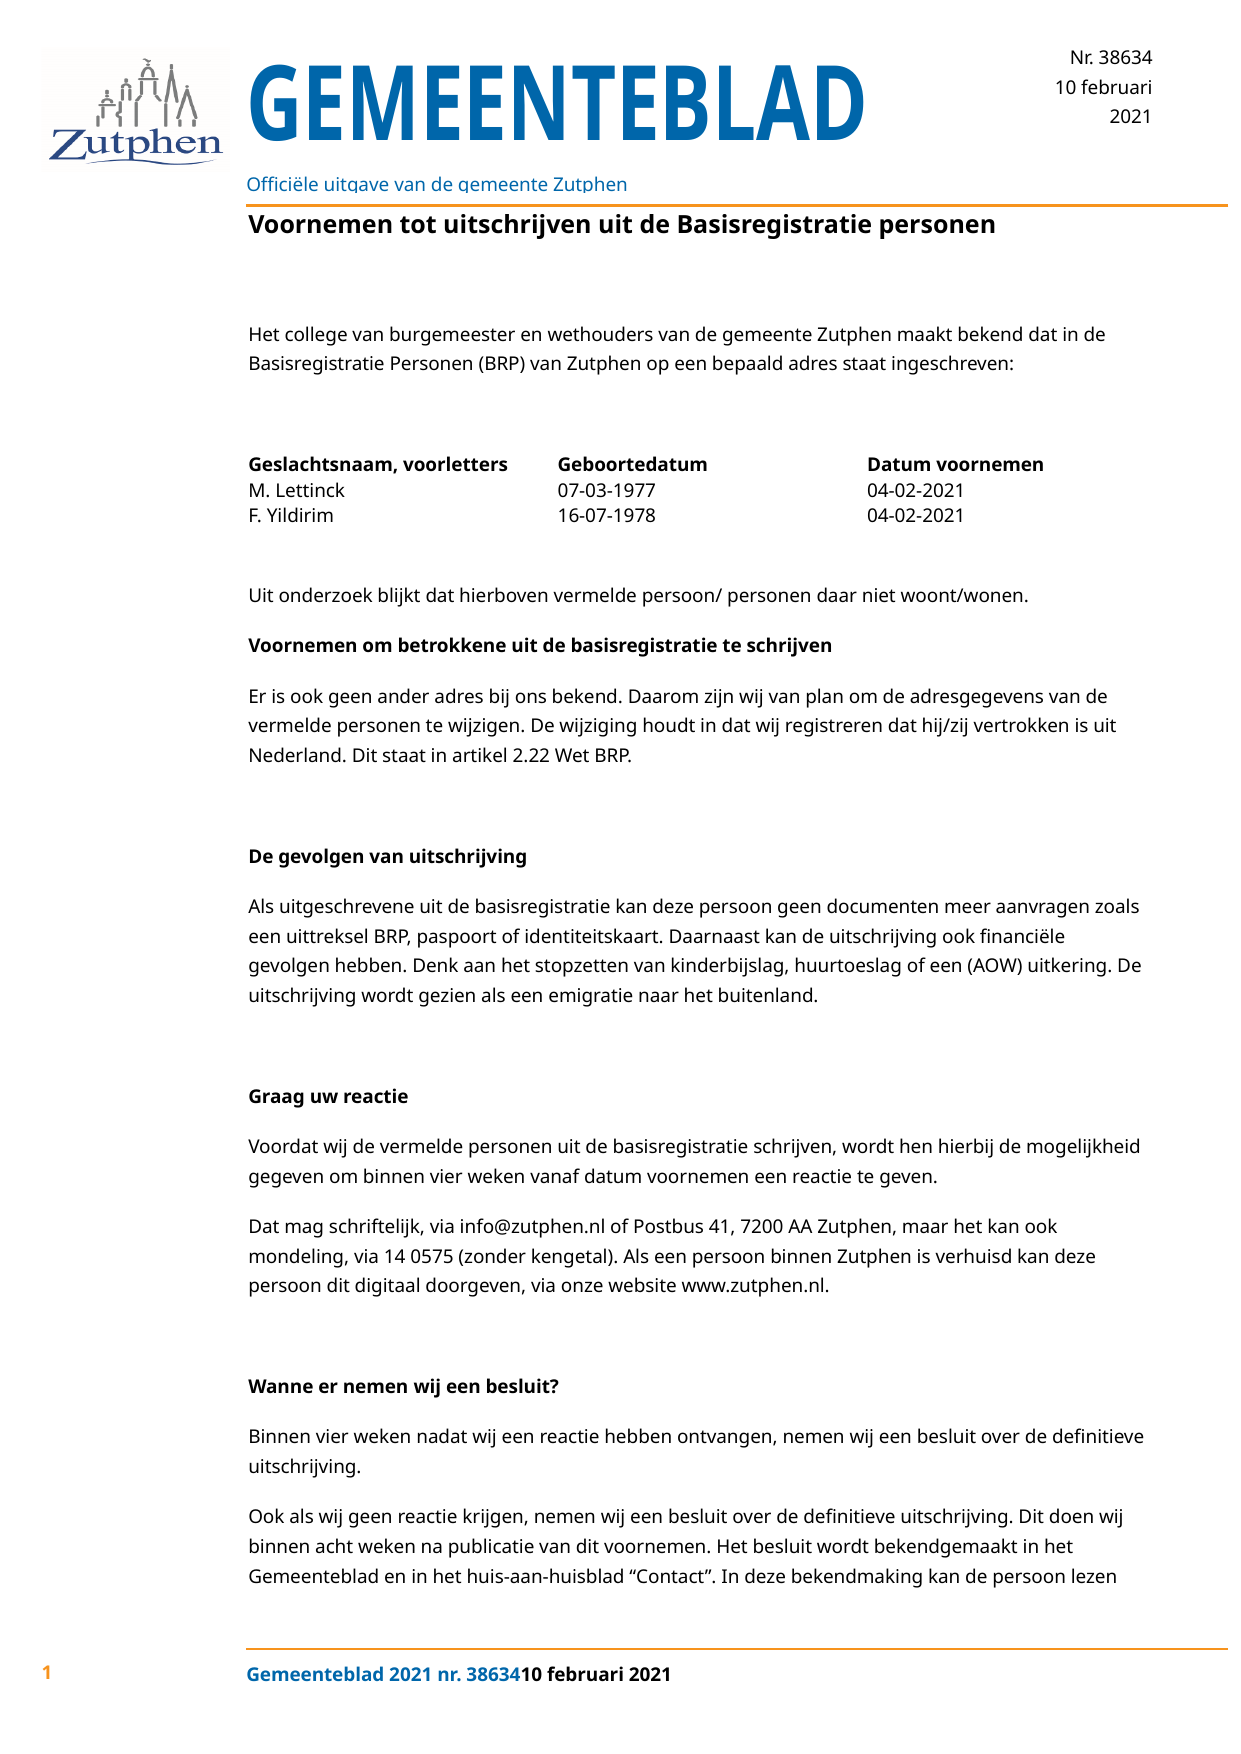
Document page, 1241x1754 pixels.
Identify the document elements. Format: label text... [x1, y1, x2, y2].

text Ook als wij geen reactie krijgen, nemen wij een besluit over de definitieve uitschrijving. Dit doen wij binnen acht weken na publicatie van dit voornemen. Het besluit wordt bekendgemaakt in het Gemeenteblad en in het huis-aan-huisblad “Contact”. In deze bekendmaking kan de persoon lezen [248, 1504, 1152, 1589]
table_cell 04-02-2021 [867, 477, 1152, 503]
table_cell 16-07-1978 [558, 503, 867, 528]
picture [41, 47, 231, 172]
text Binnen vier weken nadat wij een reactie hebben ontvangen, nemen wij een besluit over de definitieve uitschrijving. [248, 1424, 1152, 1479]
text Dat mag schriftelijk, via info@zutphen.nl of Postbus 41, 7200 AA Zutphen, maar het kan ook mondeling, via 14 0575 (zonder kengetal). Als een persoon binnen Zutphen is verhuisd kan deze persoon dit digitaal doorgeven, via onze website www.zutphen.nl. [248, 1213, 1152, 1298]
text Uit onderzoek blijkt dat hierboven vermelde persoon/ personen daar niet woont/wonen. [248, 582, 1152, 608]
text Als uitgeschrevene uit de basisregistratie kan deze persoon geen documenten meer aanvragen zoals een uittreksel BRP, paspoort of identiteitskaart. Daarnaast kan de uitschrijving ook financiële gevolgen hebben. Denk aan het stopzetten van kinderbijslag, huurtoeslag of een (AOW) uitkering. De uitschrijving wordt gezien als een emigratie naar het buitenland. [248, 893, 1152, 1008]
text Het college van burgemeester en wethouders van de gemeente Zutphen maakt bekend dat in de Basisregistratie Personen (BRP) van Zutphen op een bepaald adres staat ingeschreven: [248, 321, 1152, 376]
text Voornemen tot uitschrijven uit de Basisregistratie personen [248, 207, 1152, 241]
table_cell 04-02-2021 [867, 503, 1152, 528]
text Er is ook geen ander adres bij ons bekend. Daarom zijn wij van plan om de adresgegevens van de vermelde personen te wijzigen. De wijziging houdt in dat wij registreren dat hij/zij vertrokken is uit Nederland. Dit staat in artikel 2.22 Wet BRP. [248, 683, 1152, 768]
table_cell M. Lettinck [248, 477, 557, 503]
table_header Geboortedatum [558, 451, 867, 477]
text Graag uw reactie [248, 1083, 1152, 1109]
table_cell F. Yildirim [248, 503, 557, 528]
table_cell 07-03-1977 [558, 477, 867, 503]
text De gevolgen van uitschrijving [248, 843, 1152, 869]
text Voornemen om betrokkene uit de basisregistratie te schrijven [248, 632, 1152, 658]
table_header Datum voornemen [867, 451, 1152, 477]
table_header Geslachtsnaam, voorletters [248, 451, 557, 477]
text Voordat wij de vermelde personen uit de basisregistratie schrijven, wordt hen hierbij de mogelijkheid gegeven om binnen vier weken vanaf datum voornemen een reactie te geven. [248, 1133, 1152, 1189]
text Wanne er nemen wij een besluit? [248, 1373, 1152, 1399]
